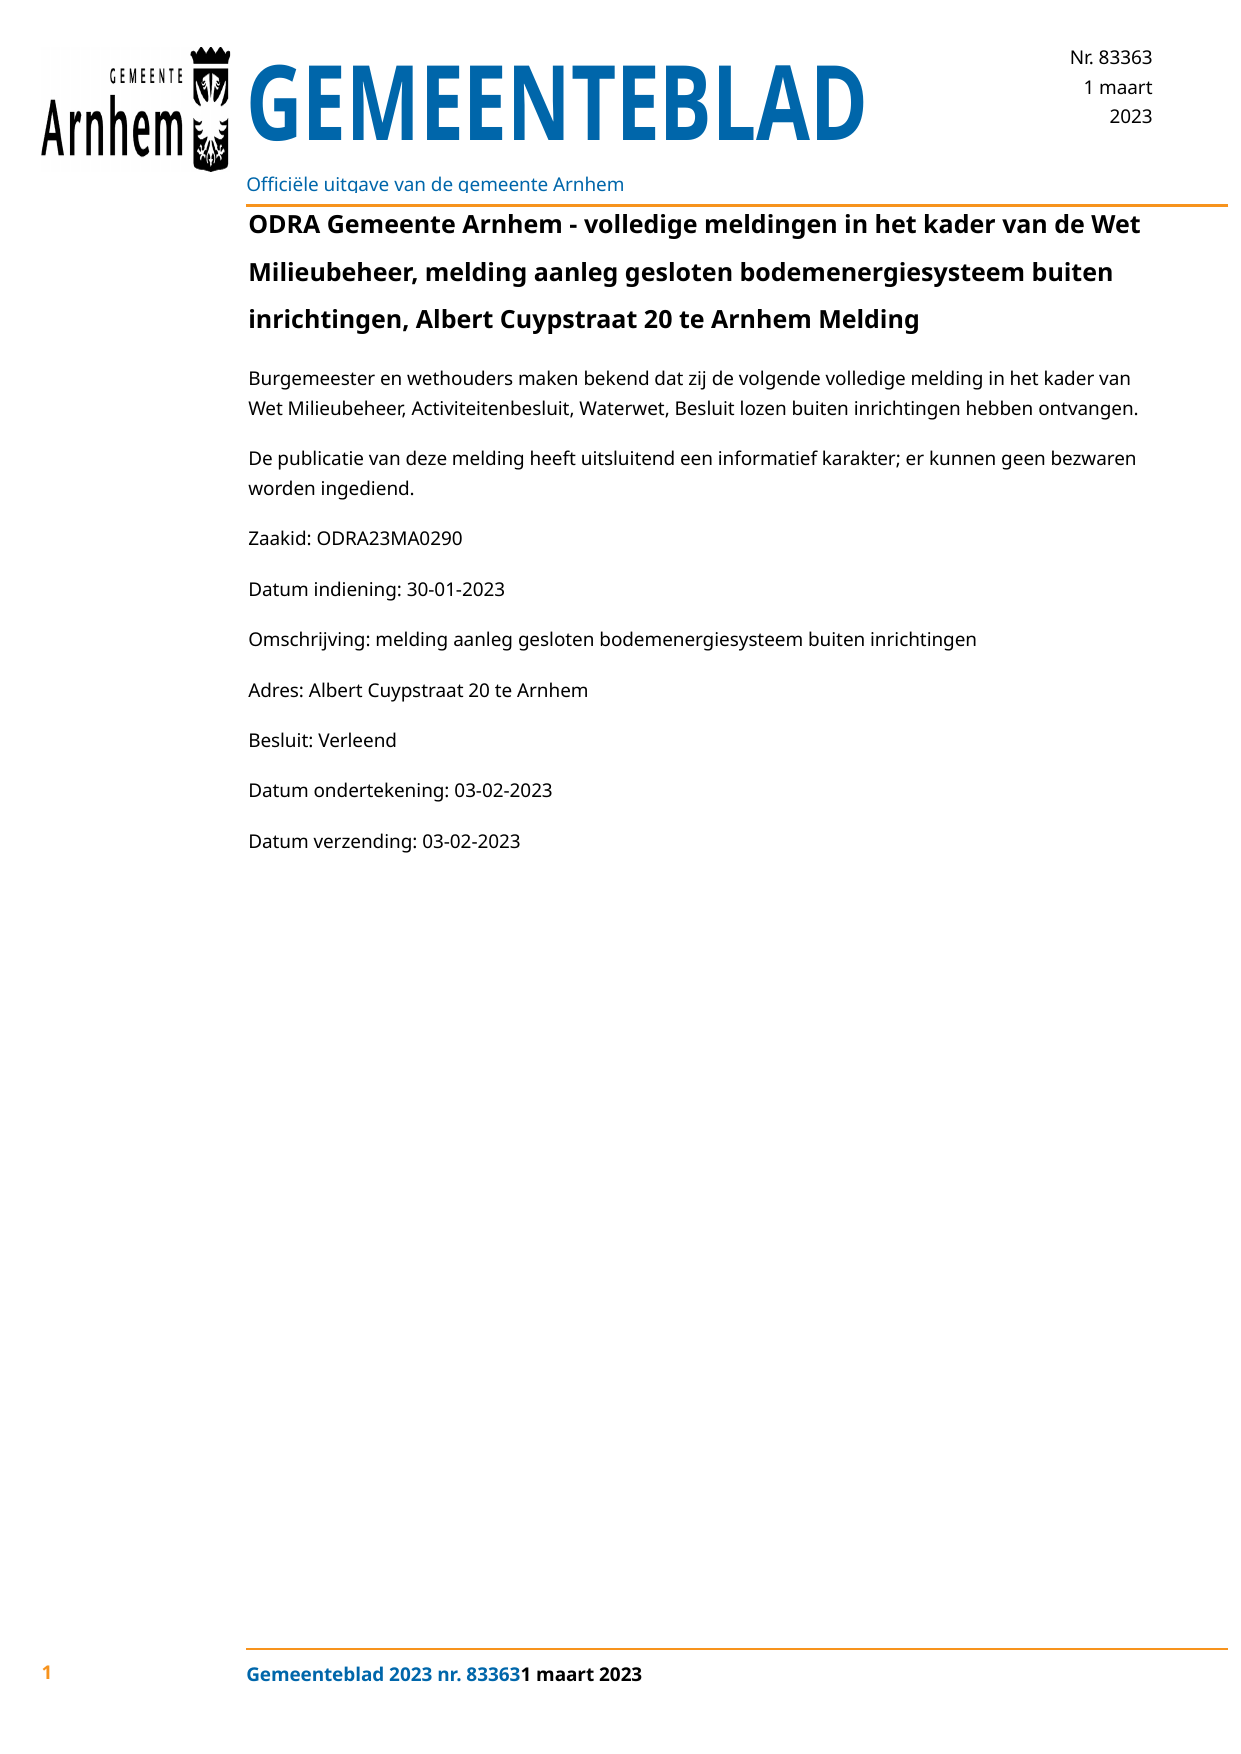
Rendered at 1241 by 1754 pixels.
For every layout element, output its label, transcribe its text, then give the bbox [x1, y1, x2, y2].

text Datum verzending: 03-02-2023 [248, 828, 1152, 854]
text Besluit: Verleend [248, 727, 1152, 753]
text Zaakid: ODRA23MA0290 [248, 526, 1152, 551]
text Adres: Albert Cuypstraat 20 te Arnhem [248, 677, 1152, 702]
text Datum ondertekening: 03-02-2023 [248, 778, 1152, 803]
text Burgemeester en wethouders maken bekend dat zij de volgende volledige melding in het kader van Wet Milieubeheer, Activiteitenbesluit, Waterwet, Besluit lozen buiten inrichtingen hebben ontvangen. [248, 366, 1152, 421]
text ODRA Gemeente Arnhem - volledige meldingen in het kader van de Wet Milieubeheer, melding aanleg gesloten bodemenergiesysteem buiten inrichtingen, Albert Cuypstraat 20 te Arnhem Melding [248, 207, 1152, 336]
text Omschrijving: melding aanleg gesloten bodemenergiesysteem buiten inrichtingen [248, 626, 1152, 652]
text De publicatie van deze melding heeft uitsluitend een informatief karakter; er kunnen geen bezwaren worden ingediend. [248, 446, 1152, 501]
picture [41, 47, 231, 172]
text Datum indiening: 30-01-2023 [248, 576, 1152, 602]
